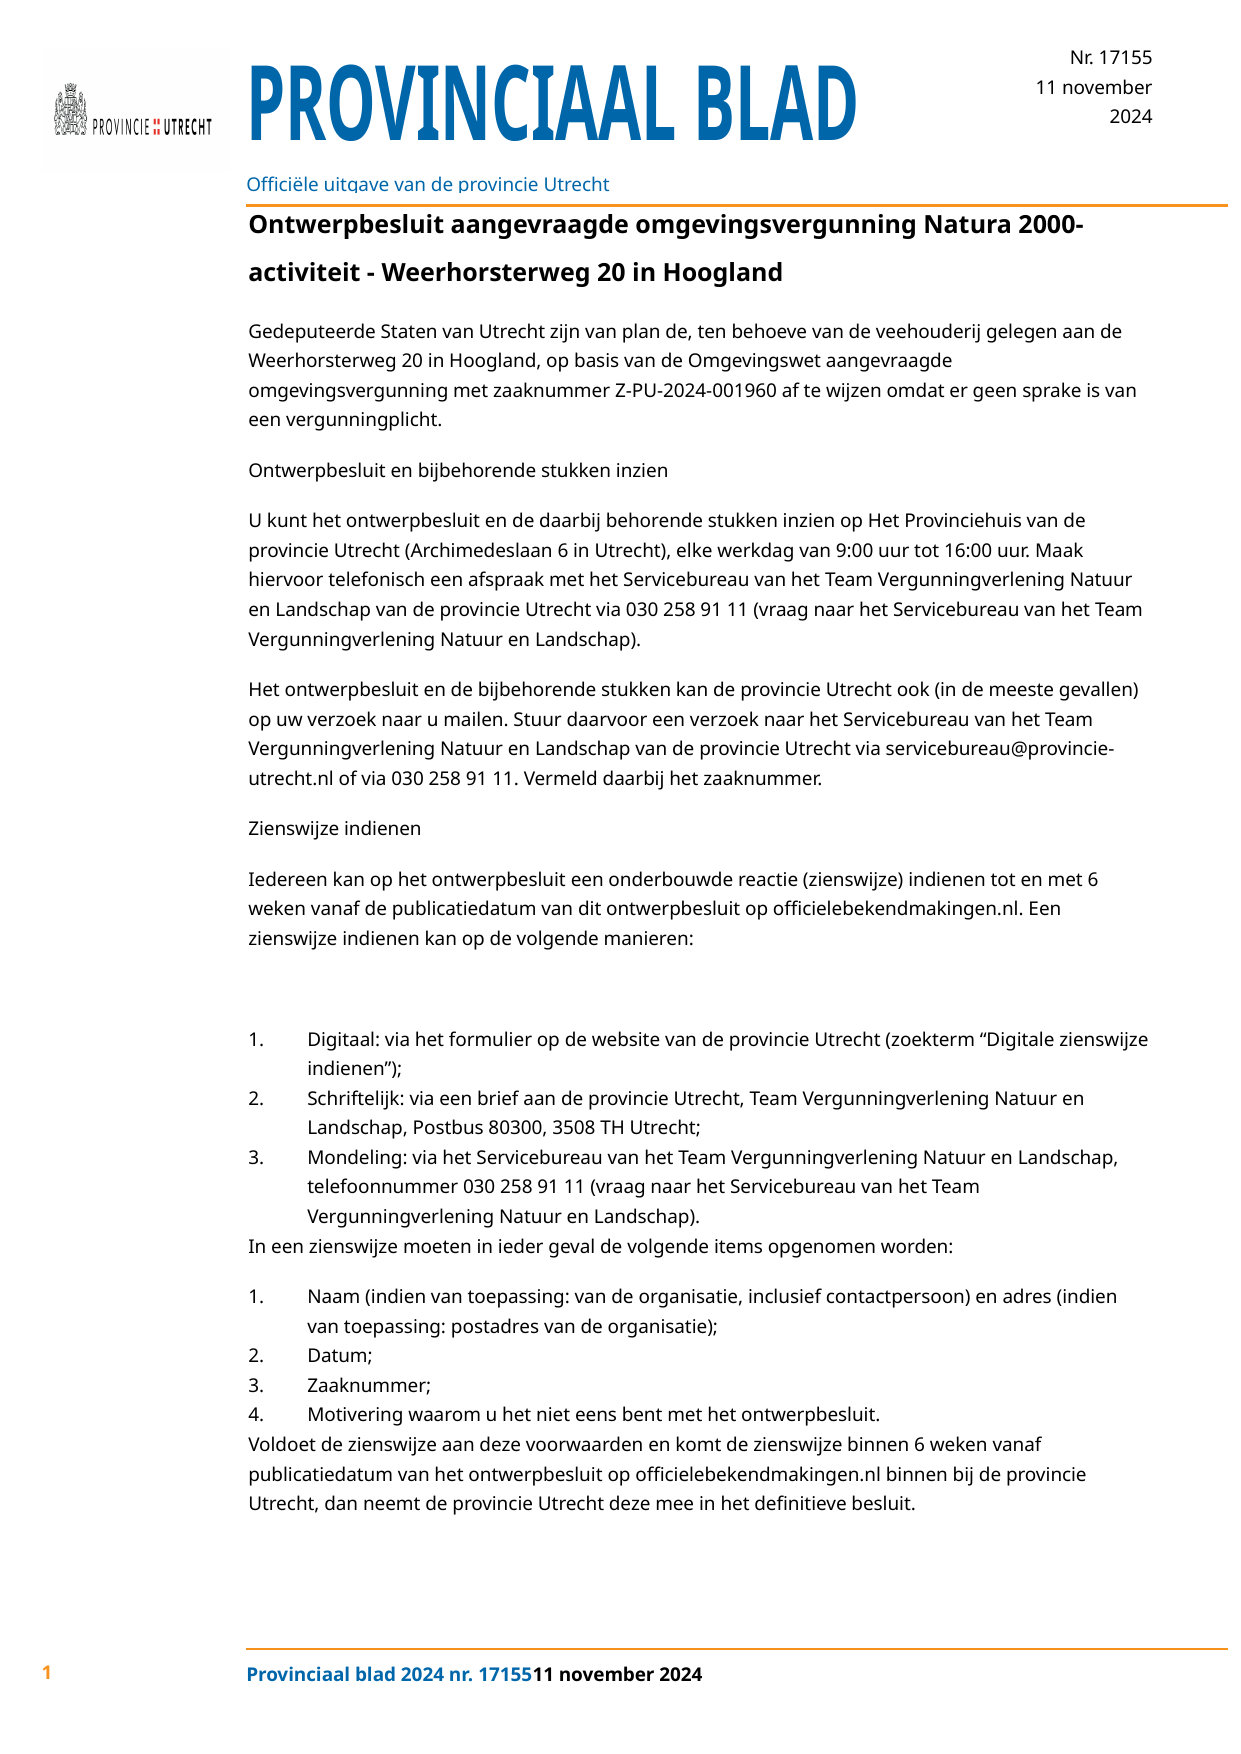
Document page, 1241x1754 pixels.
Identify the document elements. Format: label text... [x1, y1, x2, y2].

list Mondeling: via het Servicebureau van het Team Vergunningverlening Natuur en Landschap, telefoonnummer 030 258 91 11 (vraag naar het Servicebureau van het Team Vergunningverlening Natuur en Landschap). [248, 1144, 1152, 1229]
list Datum; [248, 1342, 1152, 1368]
list Digitaal: via het formulier op de website van de provincie Utrecht (zoekterm “Digitale zienswijze indienen”); [248, 1026, 1152, 1081]
text U kunt het ontwerpbesluit en de daarbij behorende stukken inzien op Het Provinciehuis van de provincie Utrecht (Archimedeslaan 6 in Utrecht), elke werkdag van 9:00 uur tot 16:00 uur. Maak hiervoor telefonisch een afspraak met het Servicebureau van het Team Vergunningverlening Natuur en Landschap van de provincie Utrecht via 030 258 91 11 (vraag naar het Servicebureau van het Team Vergunningverlening Natuur en Landschap). [248, 507, 1152, 652]
list Motivering waarom u het niet eens bent met het ontwerpbesluit. [248, 1402, 1152, 1427]
list Schriftelijk: via een brief aan de provincie Utrecht, Team Vergunningverlening Natuur en Landschap, Postbus 80300, 3508 TH Utrecht; [248, 1085, 1152, 1140]
text Zienswijze indienen [248, 815, 1152, 841]
list Naam (indien van toepassing: van de organisatie, inclusief contactpersoon) en adres (indien van toepassing: postadres van de organisatie); [248, 1283, 1152, 1339]
text Voldoet de zienswijze aan deze voorwaarden en komt de zienswijze binnen 6 weken vanaf publicatiedatum van het ontwerpbesluit op officielebekendmakingen.nl binnen bij de provincie Utrecht, dan neemt de provincie Utrecht deze mee in het definitieve besluit. [248, 1431, 1152, 1516]
text Ontwerpbesluit en bijbehorende stukken inzien [248, 457, 1152, 483]
text In een zienswijze moeten in ieder geval de volgende items opgenomen worden: [248, 1233, 1152, 1259]
text Gedeputeerde Staten van Utrecht zijn van plan de, ten behoeve van de veehouderij gelegen aan de Weerhorsterweg 20 in Hoogland, op basis van de Omgevingswet aangevraagde omgevingsvergunning met zaaknummer Z-PU-2024-001960 af te wijzen omdat er geen sprake is van een vergunningplicht. [248, 318, 1152, 432]
list Zaaknummer; [248, 1372, 1152, 1398]
picture [41, 47, 231, 172]
text Het ontwerpbesluit en de bijbehorende stukken kan de provincie Utrecht ook (in de meeste gevallen) op uw verzoek naar u mailen. Stuur daarvoor een verzoek naar het Servicebureau van het Team Vergunningverlening Natuur en Landschap van de provincie Utrecht via servicebureau@provincie-utrecht.nl of via 030 258 91 11. Vermeld daarbij het zaaknummer. [248, 676, 1152, 791]
text Iedereen kan op het ontwerpbesluit een onderbouwde reactie (zienswijze) indienen tot en met 6 weken vanaf de publicatiedatum van dit ontwerpbesluit op officielebekendmakingen.nl. Een zienswijze indienen kan op de volgende manieren: [248, 866, 1152, 951]
text Ontwerpbesluit aangevraagde omgevingsvergunning Natura 2000-activiteit - Weerhorsterweg 20 in Hoogland [248, 207, 1152, 288]
